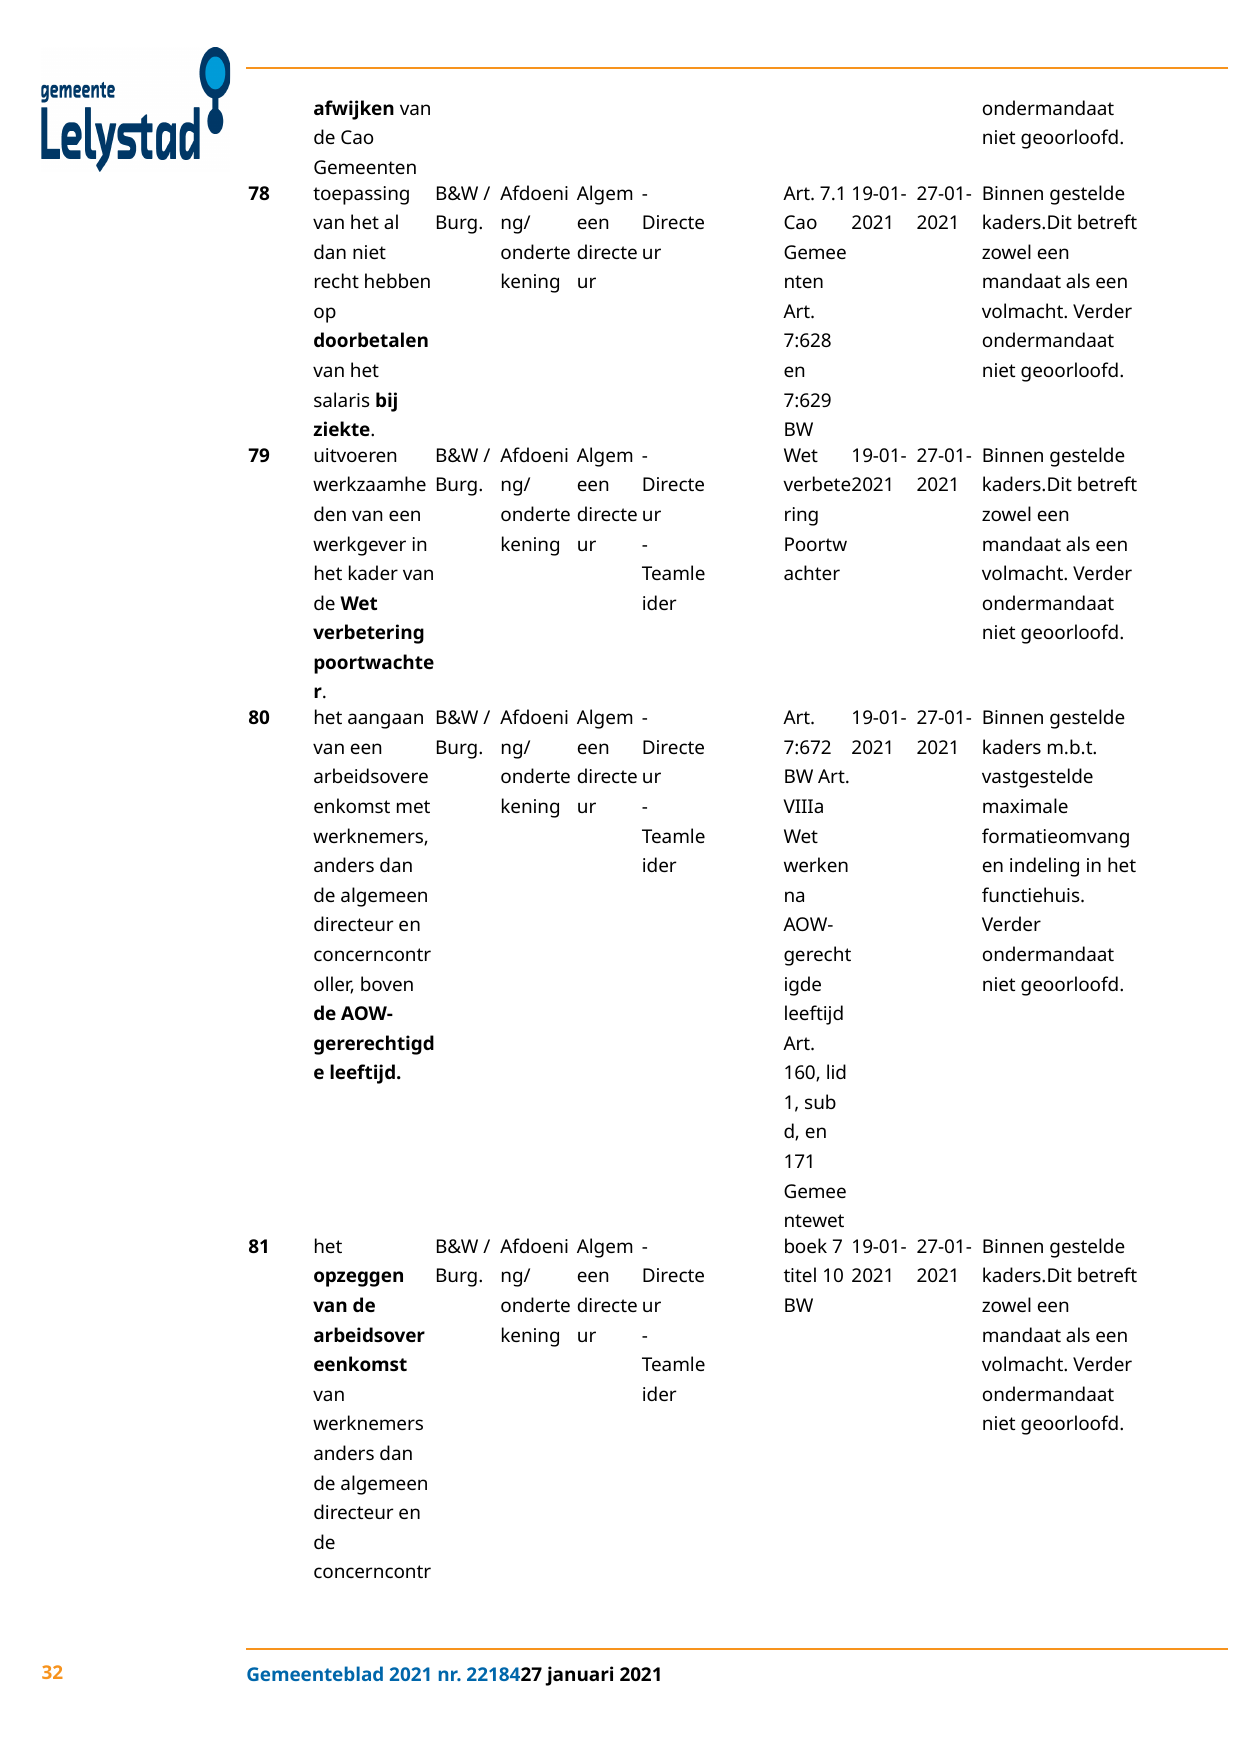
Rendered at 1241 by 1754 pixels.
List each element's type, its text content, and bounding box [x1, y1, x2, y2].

table_cell B&W / Burg. [435, 180, 500, 442]
table_cell [707, 180, 783, 442]
table_cell [851, 95, 916, 180]
table_cell 78 [248, 180, 313, 442]
table_cell uitvoeren werkzaamheden van een werkgever in het kader van de Wet verbetering poortwachter. [313, 442, 435, 704]
table_cell Afdoening/ondertekening [500, 180, 577, 442]
table_cell [707, 1233, 783, 1584]
table_cell Afdoening/ondertekening [500, 442, 577, 704]
table_cell [783, 95, 851, 180]
table_cell - Directeur [642, 180, 707, 442]
table_cell Afdoening/ondertekening [500, 1233, 577, 1584]
table_cell Algemeen directeur [577, 442, 642, 704]
table_cell afwijken van de Cao Gemeenten [313, 95, 435, 180]
table_cell boek 7 titel 10 BW [783, 1233, 851, 1584]
table_cell Wet verbetering Poortwachter [783, 442, 851, 704]
table_cell [707, 442, 783, 704]
table_cell ondermandaat niet geoorloofd. [982, 95, 1152, 180]
table_cell B&W / Burg. [435, 1233, 500, 1584]
table_cell Binnen gestelde kaders.Dit betreft zowel een mandaat als een volmacht. Verder ondermandaat niet geoorloofd. [982, 442, 1152, 704]
table_cell [642, 95, 707, 180]
table_cell Binnen gestelde kaders m.b.t. vastgestelde maximale formatieomvang en indeling in het functiehuis. Verder ondermandaat niet geoorloofd. [982, 705, 1152, 1233]
table_cell [248, 95, 313, 180]
table_cell [916, 95, 982, 180]
table_cell - Directeur - Teamleider [642, 705, 707, 1233]
table_cell 27-01-2021 [916, 180, 982, 442]
table_cell [435, 95, 500, 180]
table_cell toepassing van het al dan niet recht hebben op doorbetalen van het salaris bij ziekte. [313, 180, 435, 442]
table_cell Afdoening/ondertekening [500, 705, 577, 1233]
table_cell 27-01-2021 [916, 705, 982, 1233]
table_cell [707, 705, 783, 1233]
table_cell - Directeur - Teamleider [642, 1233, 707, 1584]
table_cell [707, 95, 783, 180]
table_cell Binnen gestelde kaders.Dit betreft zowel een mandaat als een volmacht. Verder ondermandaat niet geoorloofd. [982, 180, 1152, 442]
table_cell [577, 95, 642, 180]
table_cell 80 [248, 705, 313, 1233]
table_cell B&W / Burg. [435, 442, 500, 704]
picture [41, 47, 231, 172]
table_cell - Directeur - Teamleider [642, 442, 707, 704]
table_cell Algemeen directeur [577, 1233, 642, 1584]
table_cell B&W / Burg. [435, 705, 500, 1233]
table_cell 81 [248, 1233, 313, 1584]
table_cell Art. 7.1 Cao Gemeenten Art. 7:628 en 7:629 BW [783, 180, 851, 442]
table_cell 19-01-2021 [851, 1233, 916, 1584]
table_cell 19-01-2021 [851, 180, 916, 442]
table_cell 27-01-2021 [916, 442, 982, 704]
table_cell Algemeen directeur [577, 705, 642, 1233]
table_cell [500, 95, 577, 180]
table_cell 19-01-2021 [851, 705, 916, 1233]
table_cell 79 [248, 442, 313, 704]
table_cell 27-01-2021 [916, 1233, 982, 1584]
table_cell het aangaan van een arbeidsovereenkomst met werknemers, anders dan de algemeen directeur en concerncontroller, boven de AOW-gererechtigde leeftijd. [313, 705, 435, 1233]
table_cell 19-01-2021 [851, 442, 916, 704]
table_cell Algemeen directeur [577, 180, 642, 442]
table_cell Art. 7:672 BW Art. VIIIa Wet werken na AOW-gerechtigde leeftijd Art. 160, lid 1, sub d, en 171 Gemeentewet [783, 705, 851, 1233]
table_cell Binnen gestelde kaders.Dit betreft zowel een mandaat als een volmacht. Verder ondermandaat niet geoorloofd. [982, 1233, 1152, 1584]
table_cell het opzeggen van de arbeidsovereenkomst van werknemers anders dan de algemeen directeur en de concerncontr [313, 1233, 435, 1584]
